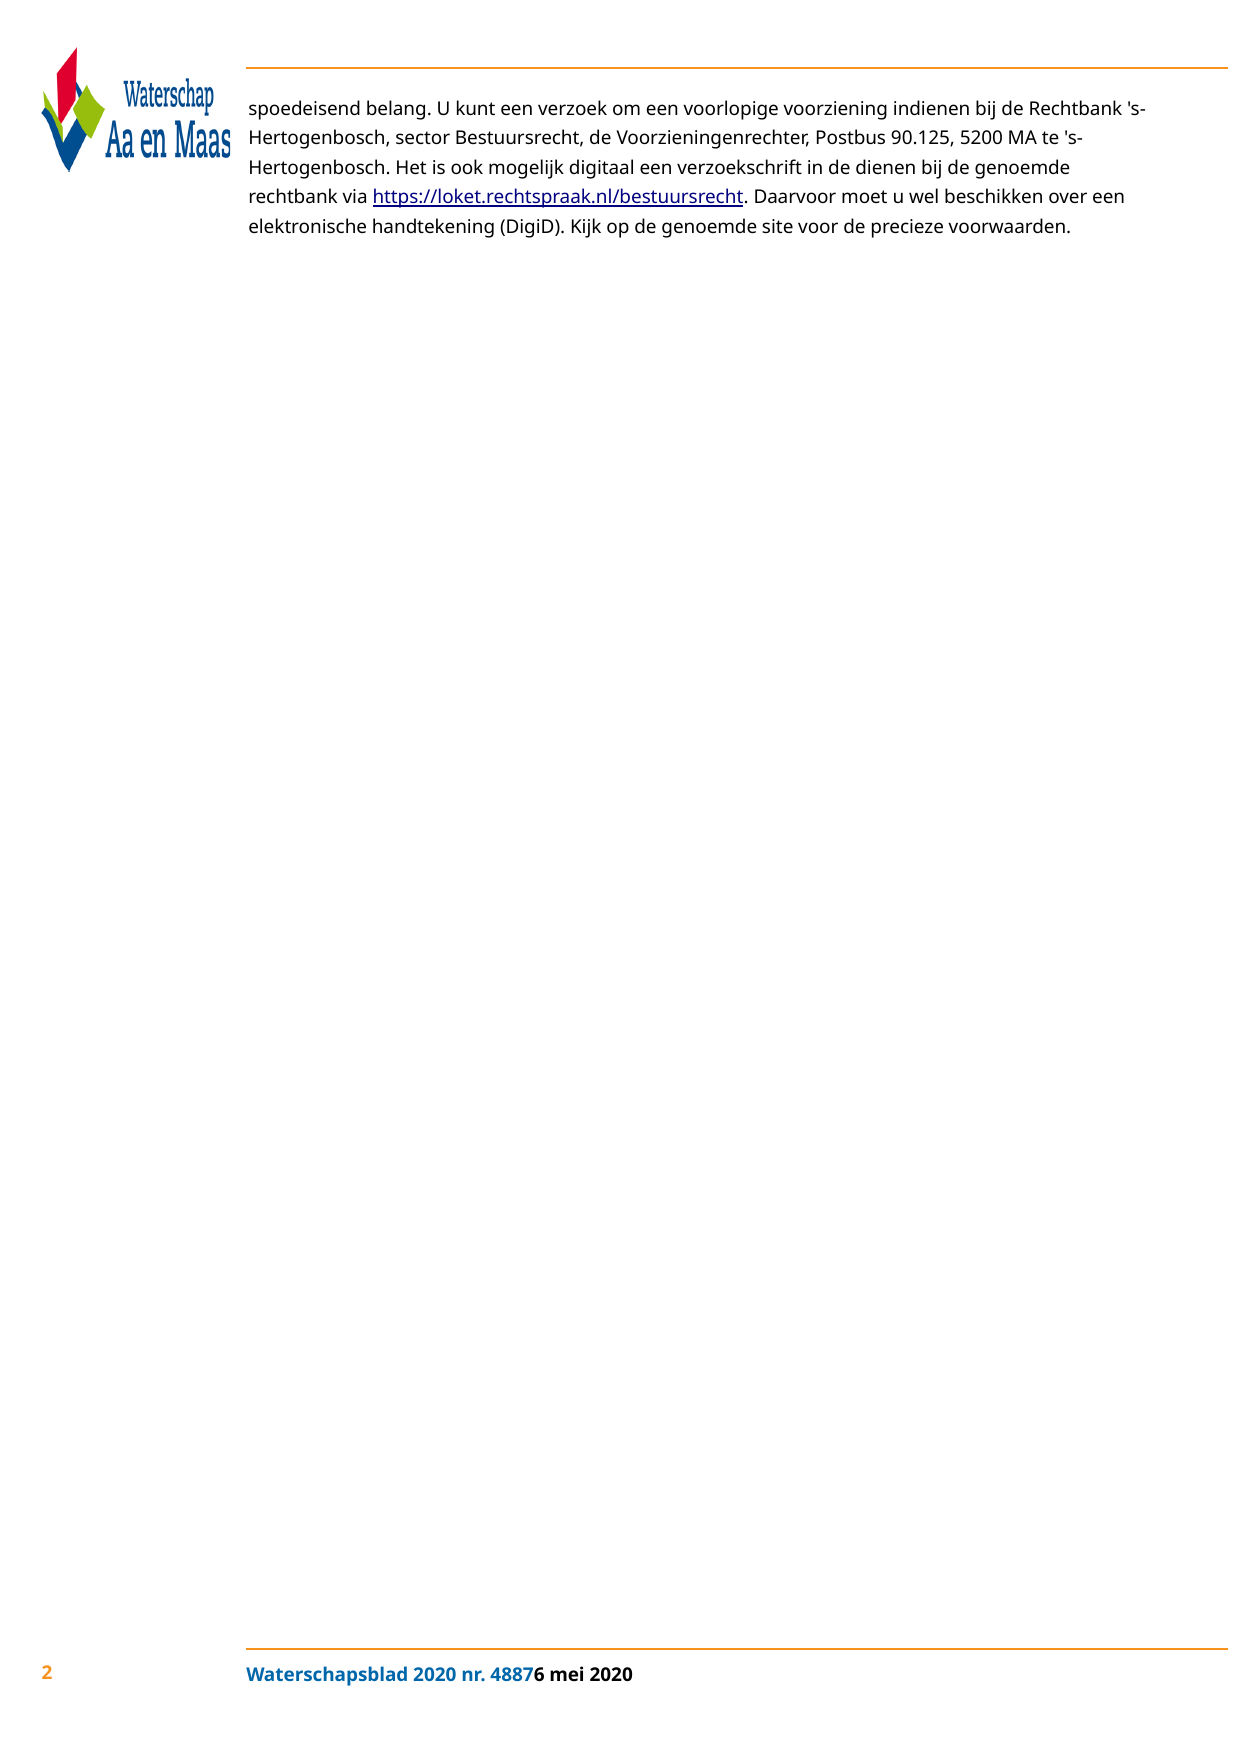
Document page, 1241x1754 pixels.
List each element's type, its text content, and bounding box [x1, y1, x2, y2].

picture [41, 47, 231, 172]
text spoedeisend belang. U kunt een verzoek om een voorlopige voorziening indienen bij de Rechtbank 's-Hertogenbosch, sector Bestuursrecht, de Voorzieningenrechter, Postbus 90.125, 5200 MA te 's-Hertogenbosch. Het is ook mogelijk digitaal een verzoekschrift in de dienen bij de genoemde rechtbank via https://loket.rechtspraak.nl/bestuursrecht. Daarvoor moet u wel beschikken over een elektronische handtekening (DigiD). Kijk op de genoemde site voor de precieze voorwaarden. [248, 95, 1152, 239]
